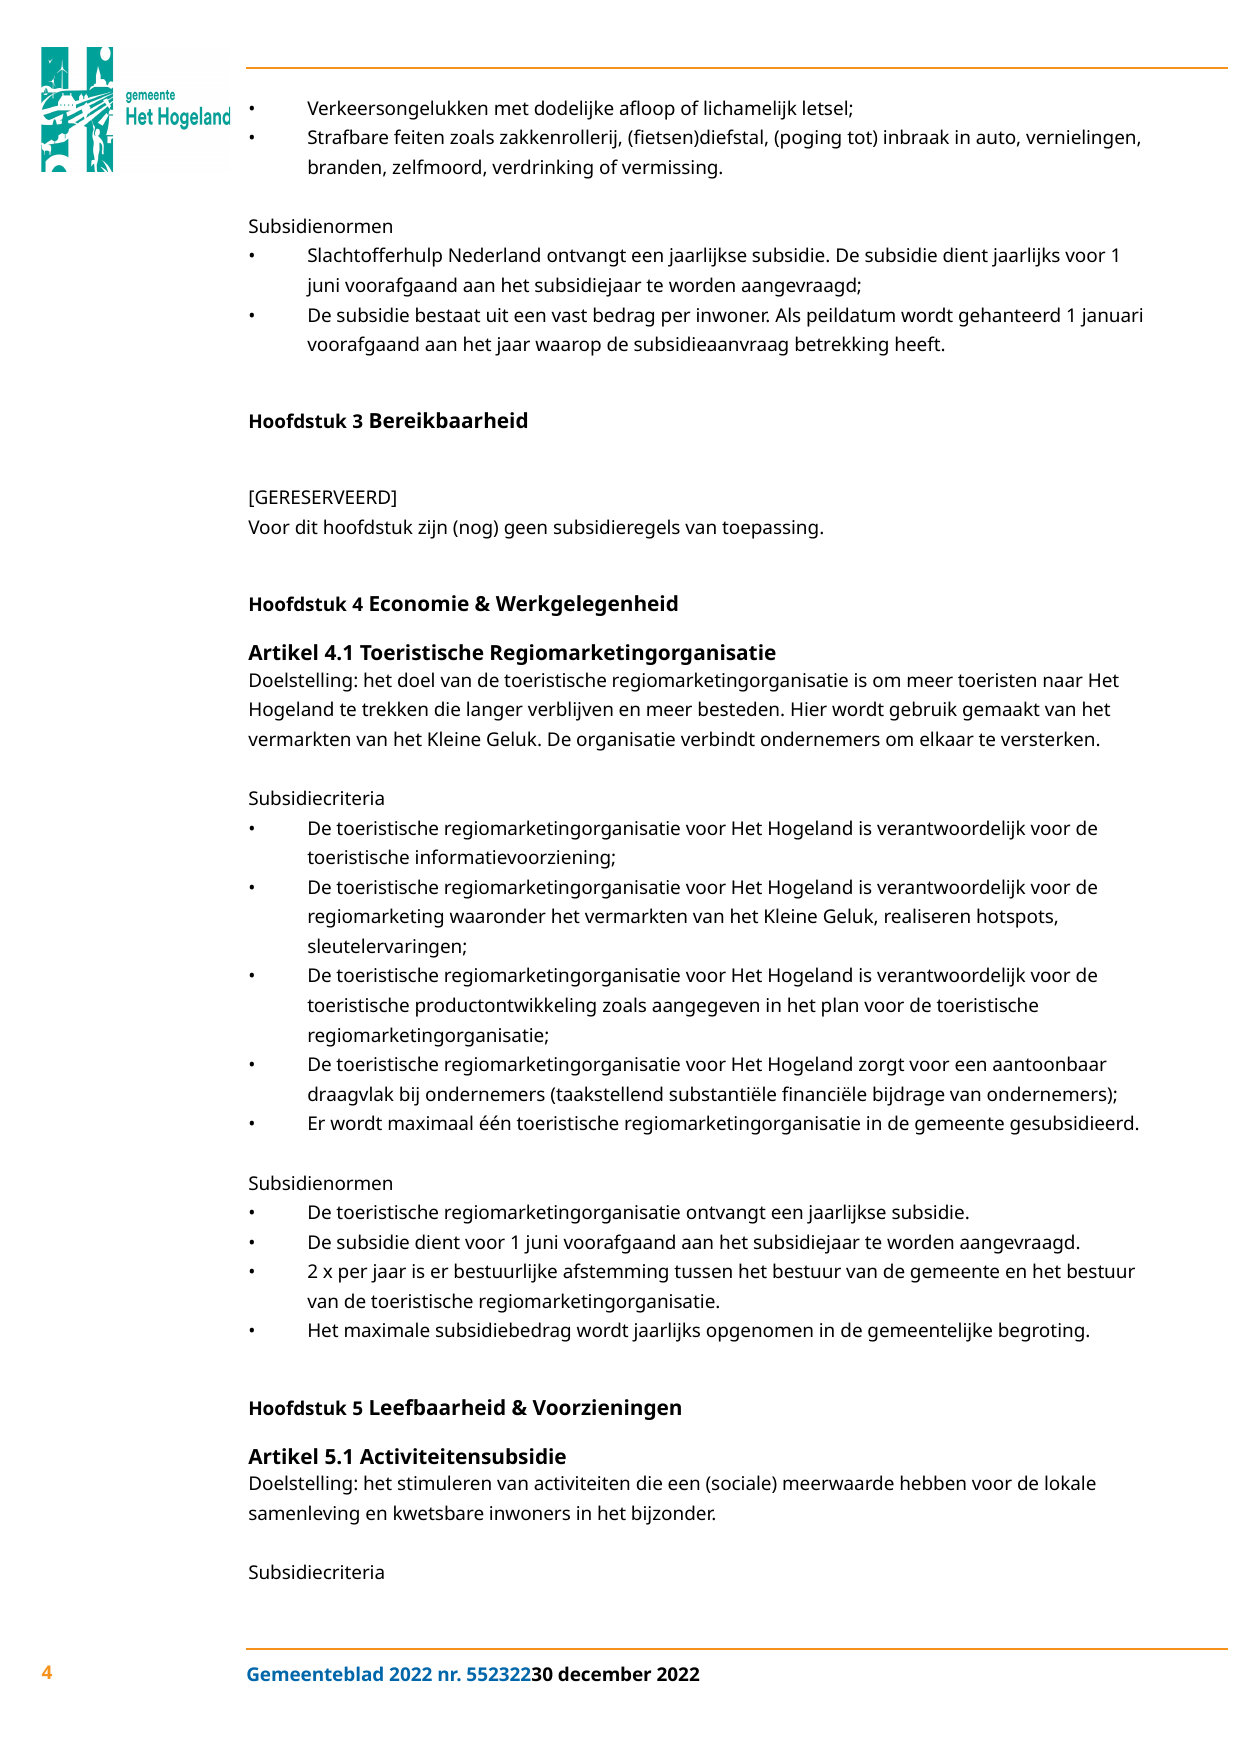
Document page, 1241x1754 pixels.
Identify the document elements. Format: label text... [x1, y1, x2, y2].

list Verkeersongelukken met dodelijke afloop of lichamelijk letsel; [248, 95, 1152, 121]
picture [41, 47, 231, 172]
list Er wordt maximaal één toeristische regiomarketingorganisatie in de gemeente gesubsidieerd. [248, 1111, 1152, 1136]
text Subsidiecriteria [248, 785, 1152, 811]
text Artikel 5.1 Activiteitensubsidie [248, 1442, 1152, 1471]
text Subsidiecriteria [248, 1559, 1152, 1585]
list De toeristische regiomarketingorganisatie voor Het Hogeland zorgt voor een aantoonbaar draagvlak bij ondernemers (taakstellend substantiële financiële bijdrage van ondernemers); [248, 1051, 1152, 1107]
text Hoofdstuk 4 Economie & Werkgelegenheid [248, 589, 1152, 618]
text [GERESERVEERD] [248, 484, 1152, 510]
list De toeristische regiomarketingorganisatie ontvangt een jaarlijkse subsidie. [248, 1199, 1152, 1225]
text Voor dit hoofdstuk zijn (nog) geen subsidieregels van toepassing. [248, 514, 1152, 540]
list De subsidie dient voor 1 juni voorafgaand aan het subsidiejaar te worden aangevraagd. [248, 1229, 1152, 1255]
text Subsidienormen [248, 1170, 1152, 1196]
text Hoofdstuk 3 Bereikbaarheid [248, 407, 1152, 435]
text Subsidienormen [248, 213, 1152, 239]
list Het maximale subsidiebedrag wordt jaarlijks opgenomen in de gemeentelijke begroting. [248, 1318, 1152, 1343]
list De toeristische regiomarketingorganisatie voor Het Hogeland is verantwoordelijk voor de regiomarketing waaronder het vermarkten van het Kleine Geluk, realiseren hotspots, sleutelervaringen; [248, 874, 1152, 959]
text Doelstelling: het doel van de toeristische regiomarketingorganisatie is om meer toeristen naar Het Hogeland te trekken die langer verblijven en meer besteden. Hier wordt gebruik gemaakt van het vermarkten van het Kleine Geluk. De organisatie verbindt ondernemers om elkaar te versterken. [248, 667, 1152, 752]
list De subsidie bestaat uit een vast bedrag per inwoner. Als peildatum wordt gehanteerd 1 januari voorafgaand aan het jaar waarop de subsidieaanvraag betrekking heeft. [248, 302, 1152, 357]
list De toeristische regiomarketingorganisatie voor Het Hogeland is verantwoordelijk voor de toeristische productontwikkeling zoals aangegeven in het plan voor de toeristische regiomarketingorganisatie; [248, 963, 1152, 1048]
list Strafbare feiten zoals zakkenrollerij, (fietsen)diefstal, (poging tot) inbraak in auto, vernielingen, branden, zelfmoord, verdrinking of vermissing. [248, 124, 1152, 180]
list 2 x per jaar is er bestuurlijke afstemming tussen het bestuur van de gemeente en het bestuur van de toeristische regiomarketingorganisatie. [248, 1258, 1152, 1314]
list Slachtofferhulp Nederland ontvangt een jaarlijkse subsidie. De subsidie dient jaarlijks voor 1 juni voorafgaand aan het subsidiejaar te worden aangevraagd; [248, 243, 1152, 298]
list De toeristische regiomarketingorganisatie voor Het Hogeland is verantwoordelijk voor de toeristische informatievoorziening; [248, 815, 1152, 870]
text Artikel 4.1 Toeristische Regiomarketingorganisatie [248, 638, 1152, 667]
text Doelstelling: het stimuleren van activiteiten die een (sociale) meerwaarde hebben voor de lokale samenleving en kwetsbare inwoners in het bijzonder. [248, 1471, 1152, 1526]
text Hoofdstuk 5 Leefbaarheid & Voorzieningen [248, 1393, 1152, 1421]
